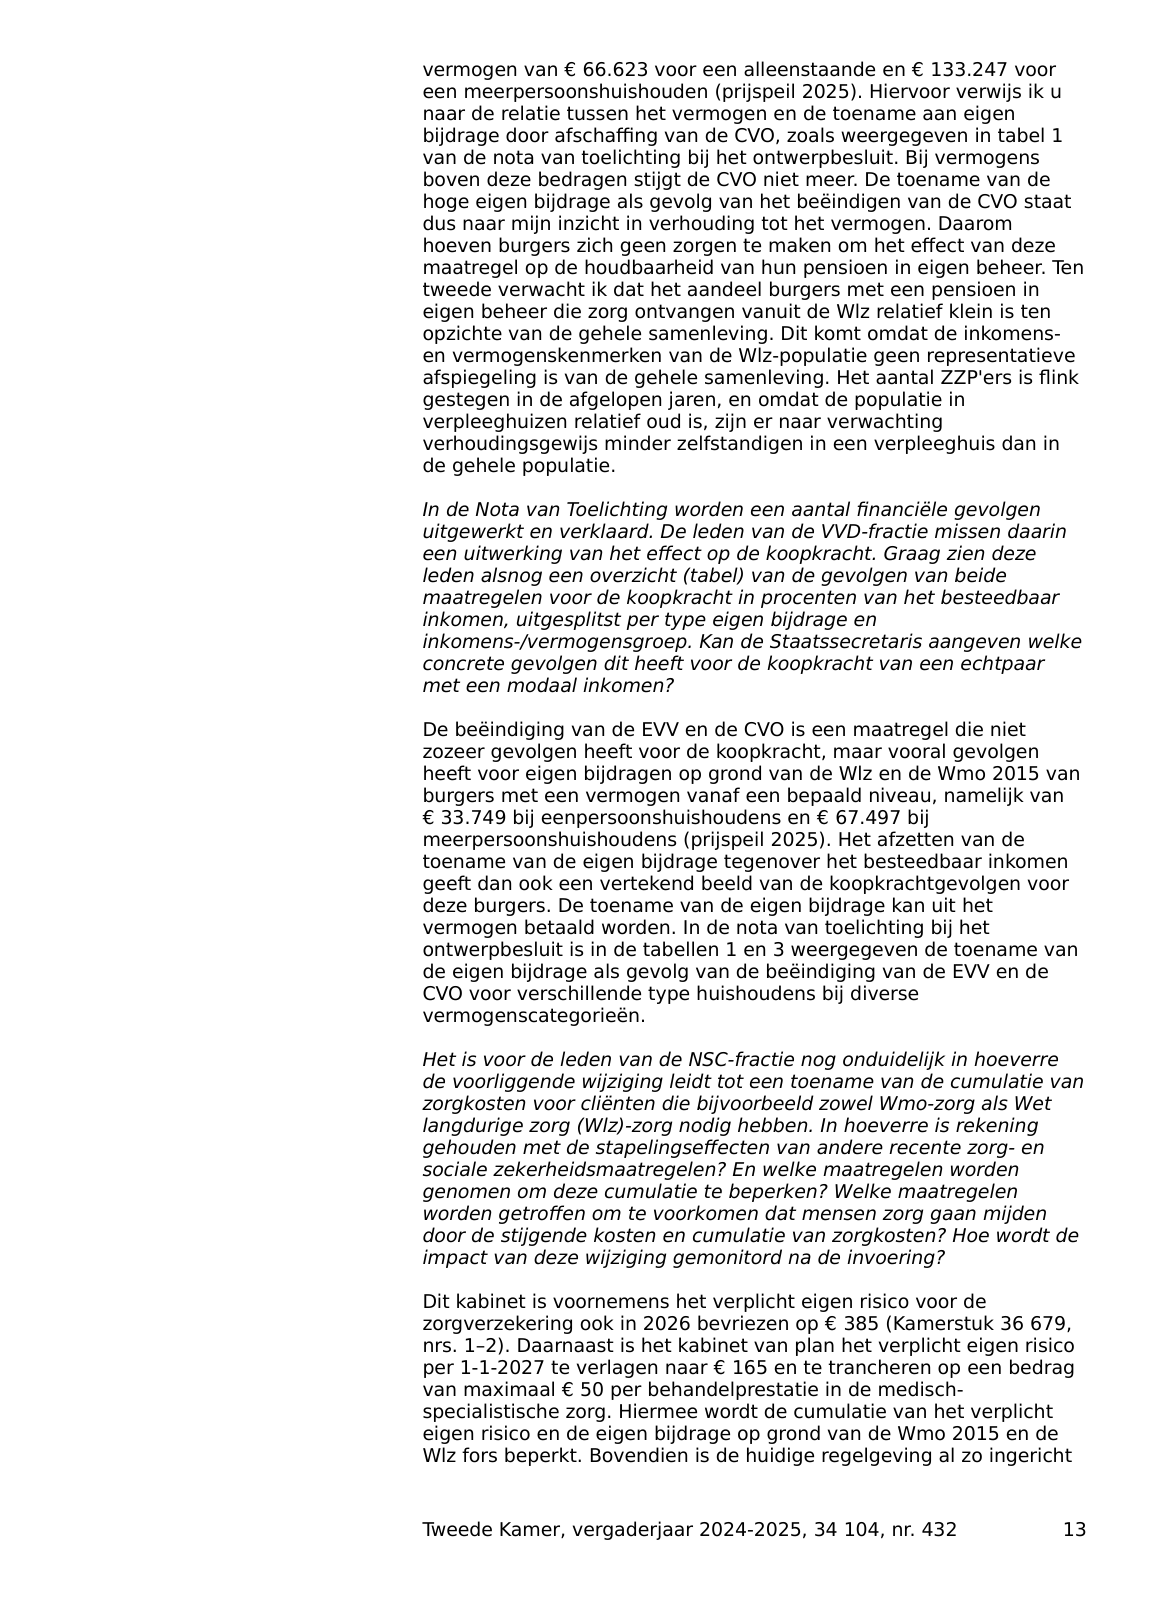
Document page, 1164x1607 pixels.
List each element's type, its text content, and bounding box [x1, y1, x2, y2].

text Dit kabinet is voornemens het verplicht eigen risico voor de zorgverzekering ook in 2026 bevriezen op € 385 (Kamerstuk 36 679, nrs. 1–2). Daarnaast is het kabinet van plan het verplicht eigen risico per 1-1-2027 te verlagen naar € 165 en te trancheren op een bedrag van maximaal € 50 per behandelprestatie in de medisch-specialistische zorg. Hiermee wordt de cumulatie van het verplicht eigen risico en de eigen bijdrage op grond van de Wmo 2015 en de Wlz fors beperkt. Bovendien is de huidige regelgeving al zo ingericht [422, 1291, 1087, 1467]
text Het is voor de leden van de NSC-fractie nog onduidelijk in hoeverre de voorliggende wijziging leidt tot een toename van de cumulatie van zorgkosten voor cliënten die bijvoorbeeld zowel Wmo-zorg als Wet langdurige zorg (Wlz)-zorg nodig hebben. In hoeverre is rekening gehouden met de stapelingseffecten van andere recente zorg- en sociale zekerheidsmaatregelen? En welke maatregelen worden genomen om deze cumulatie te beperken? Welke maatregelen worden getroffen om te voorkomen dat mensen zorg gaan mijden door de stijgende kosten en cumulatie van zorgkosten? Hoe wordt de impact van deze wijziging gemonitord na de invoering? [422, 1049, 1087, 1268]
text In de Nota van Toelichting worden een aantal financiële gevolgen uitgewerkt en verklaard. De leden van de VVD-fractie missen daarin een uitwerking van het effect op de koopkracht. Graag zien deze leden alsnog een overzicht (tabel) van de gevolgen van beide maatregelen voor de koopkracht in procenten van het besteedbaar inkomen, uitgesplitst per type eigen bijdrage en inkomens-/vermogensgroep. Kan de Staatssecretaris aangeven welke concrete gevolgen dit heeft voor de koopkracht van een echtpaar met een modaal inkomen? [422, 499, 1087, 697]
text De beëindiging van de EVV en de CVO is een maatregel die niet zozeer gevolgen heeft voor de koopkracht, maar vooral gevolgen heeft voor eigen bijdragen op grond van de Wlz en de Wmo 2015 van burgers met een vermogen vanaf een bepaald niveau, namelijk van € 33.749 bij eenpersoonshuishoudens en € 67.497 bij meerpersoonshuishoudens (prijspeil 2025). Het afzetten van de toename van de eigen bijdrage tegenover het besteedbaar inkomen geeft dan ook een vertekend beeld van de koopkrachtgevolgen voor deze burgers. De toename van de eigen bijdrage kan uit het vermogen betaald worden. In de nota van toelichting bij het ontwerpbesluit is in de tabellen 1 en 3 weergegeven de toename van de eigen bijdrage als gevolg van de beëindiging van de EVV en de CVO voor verschillende type huishoudens bij diverse vermogenscategorieën. [422, 719, 1087, 1027]
text vermogen van € 66.623 voor een alleenstaande en € 133.247 voor een meerpersoonshuishouden (prijspeil 2025). Hiervoor verwijs ik u naar de relatie tussen het vermogen en de toename aan eigen bijdrage door afschaffing van de CVO, zoals weergegeven in tabel 1 van de nota van toelichting bij het ontwerpbesluit. Bij vermogens boven deze bedragen stijgt de CVO niet meer. De toename van de hoge eigen bijdrage als gevolg van het beëindigen van de CVO staat dus naar mijn inzicht in verhouding tot het vermogen. Daarom hoeven burgers zich geen zorgen te maken om het effect van deze maatregel op de houdbaarheid van hun pensioen in eigen beheer. Ten tweede verwacht ik dat het aandeel burgers met een pensioen in eigen beheer die zorg ontvangen vanuit de Wlz relatief klein is ten opzichte van de gehele samenleving. Dit komt omdat de inkomens- en vermogenskenmerken van de Wlz-populatie geen representatieve afspiegeling is van de gehele samenleving. Het aantal ZZP'ers is flink gestegen in de afgelopen jaren, en omdat de populatie in verpleeghuizen relatief oud is, zijn er naar verwachting verhoudingsgewijs minder zelfstandigen in een verpleeghuis dan in de gehele populatie. [422, 59, 1087, 477]
